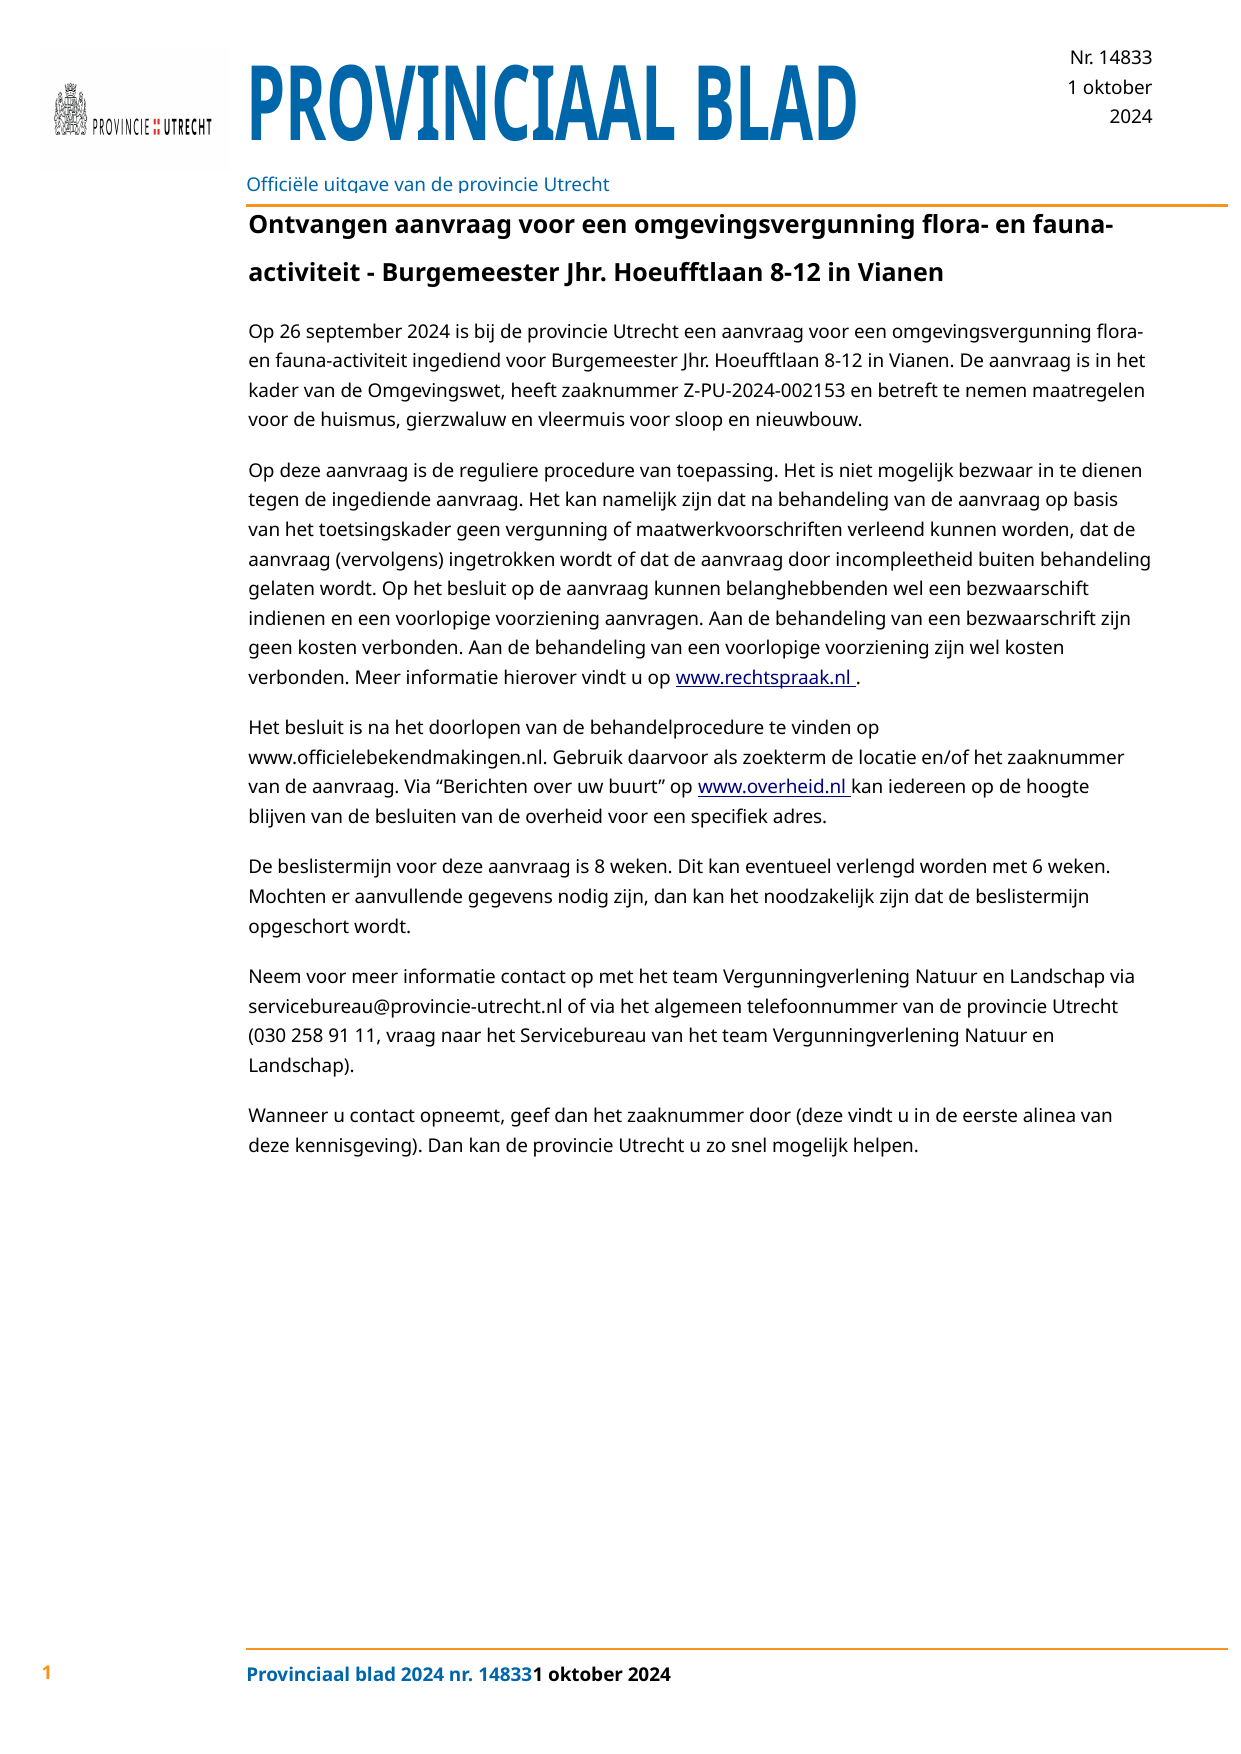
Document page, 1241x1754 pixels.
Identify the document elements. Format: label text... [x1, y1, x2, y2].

text Het besluit is na het doorlopen van de behandelprocedure te vinden op www.officielebekendmakingen.nl. Gebruik daarvoor als zoekterm de locatie en/of het zaaknummer van de aanvraag. Via “Berichten over uw buurt” op www.overheid.nl kan iedereen op de hoogte blijven van de besluiten van de overheid voor een specifiek adres. [248, 714, 1152, 829]
text Neem voor meer informatie contact op met het team Vergunningverlening Natuur en Landschap via servicebureau@provincie-utrecht.nl of via het algemeen telefoonnummer van de provincie Utrecht (030 258 91 11, vraag naar het Servicebureau van het team Vergunningverlening Natuur en Landschap). [248, 963, 1152, 1078]
text Op 26 september 2024 is bij de provincie Utrecht een aanvraag voor een omgevingsvergunning flora- en fauna-activiteit ingediend voor Burgemeester Jhr. Hoeufftlaan 8-12 in Vianen. De aanvraag is in het kader van de Omgevingswet, heeft zaaknummer Z-PU-2024-002153 en betreft te nemen maatregelen voor de huismus, gierzwaluw en vleermuis voor sloop en nieuwbouw. [248, 318, 1152, 432]
text De beslistermijn voor deze aanvraag is 8 weken. Dit kan eventueel verlengd worden met 6 weken. Mochten er aanvullende gegevens nodig zijn, dan kan het noodzakelijk zijn dat de beslistermijn opgeschort wordt. [248, 854, 1152, 939]
text Op deze aanvraag is de reguliere procedure van toepassing. Het is niet mogelijk bezwaar in te dienen tegen de ingediende aanvraag. Het kan namelijk zijn dat na behandeling van de aanvraag op basis van het toetsingskader geen vergunning of maatwerkvoorschriften verleend kunnen worden, dat de aanvraag (vervolgens) ingetrokken wordt of dat de aanvraag door incompleetheid buiten behandeling gelaten wordt. Op het besluit op de aanvraag kunnen belanghebbenden wel een bezwaarschift indienen en een voorlopige voorziening aanvragen. Aan de behandeling van een bezwaarschrift zijn geen kosten verbonden. Aan de behandeling van een voorlopige voorziening zijn wel kosten verbonden. Meer informatie hierover vindt u op www.rechtspraak.nl . [248, 457, 1152, 690]
text Wanneer u contact opneemt, geef dan het zaaknummer door (deze vindt u in de eerste alinea van deze kennisgeving). Dan kan de provincie Utrecht u zo snel mogelijk helpen. [248, 1102, 1152, 1158]
picture [41, 47, 231, 172]
text Ontvangen aanvraag voor een omgevingsvergunning flora- en fauna-activiteit - Burgemeester Jhr. Hoeufftlaan 8-12 in Vianen [248, 207, 1152, 288]
